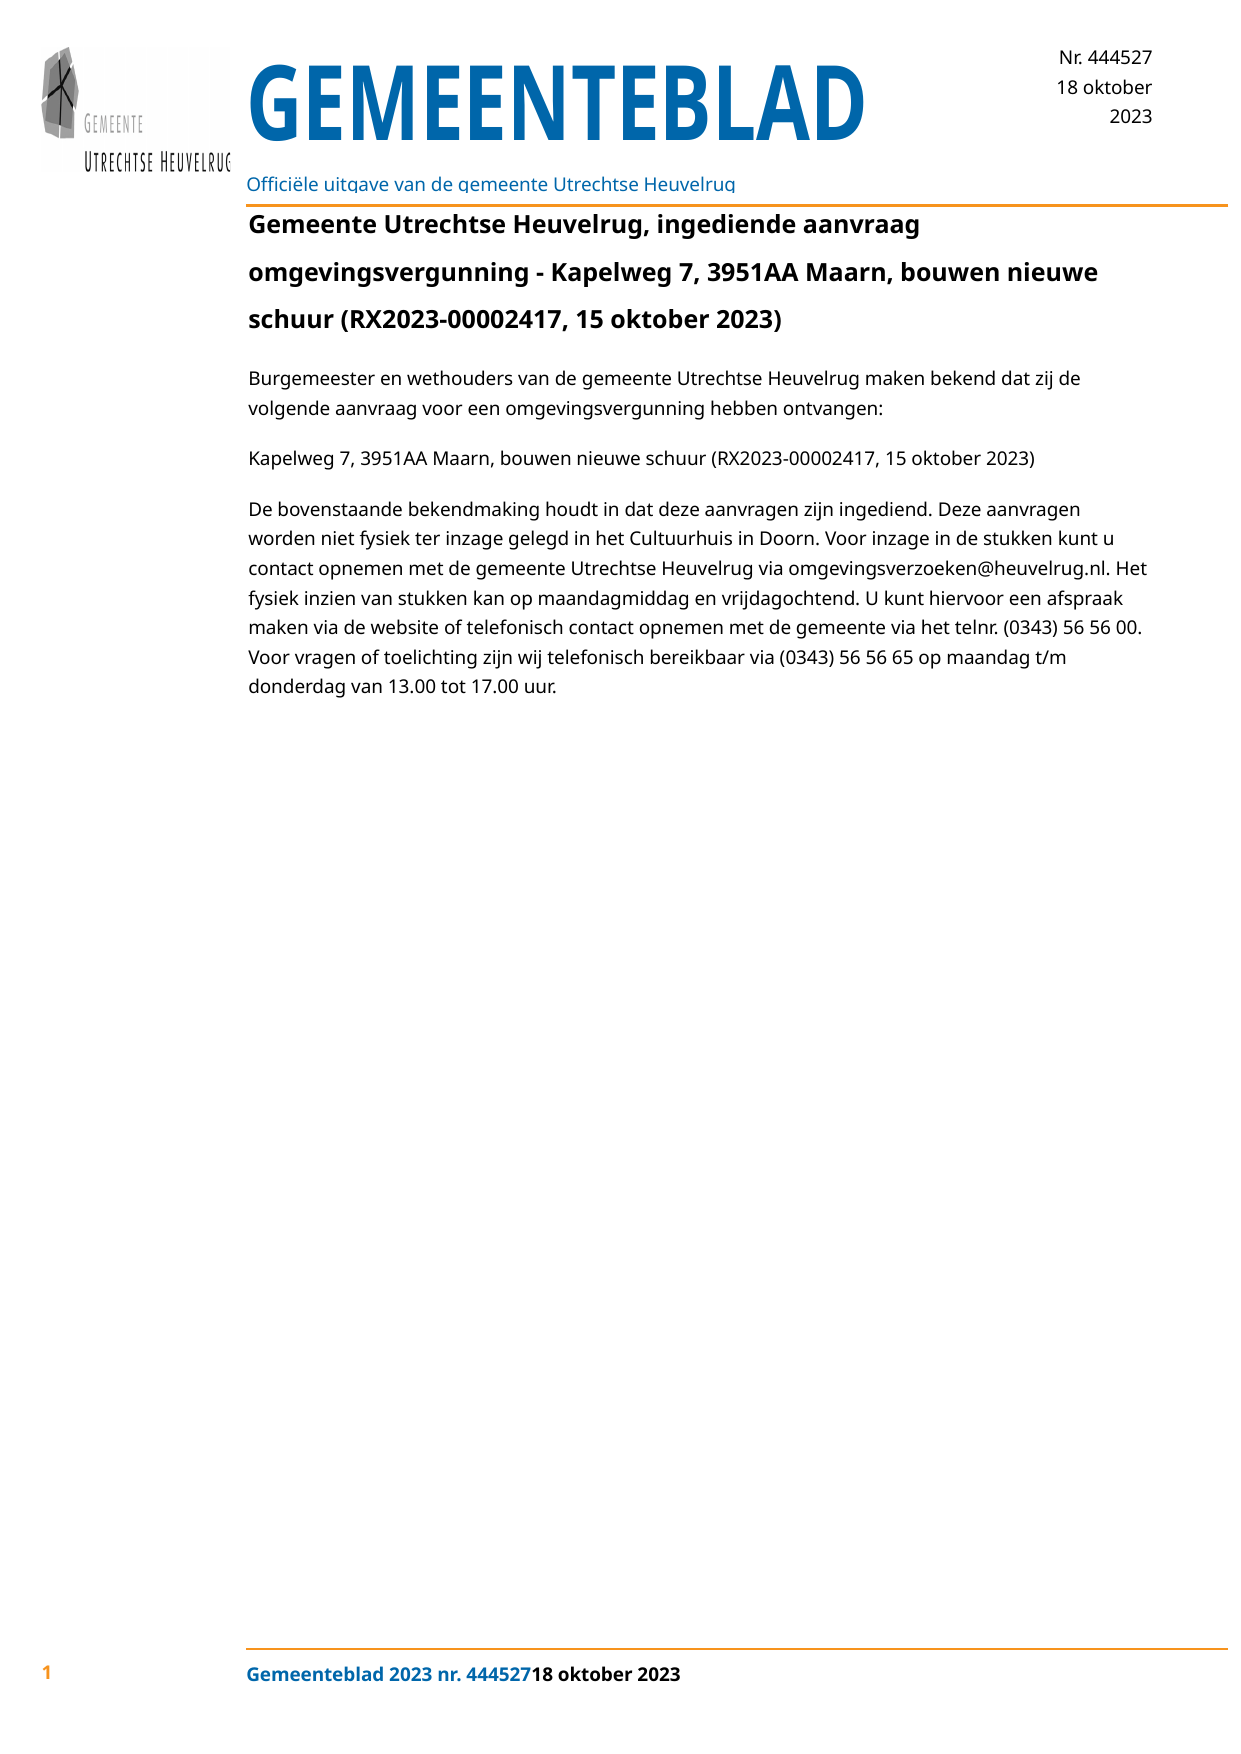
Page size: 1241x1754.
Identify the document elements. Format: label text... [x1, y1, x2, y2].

text Gemeente Utrechtse Heuvelrug, ingediende aanvraag omgevingsvergunning - Kapelweg 7, 3951AA Maarn, bouwen nieuwe schuur (RX2023-00002417, 15 oktober 2023) [248, 207, 1152, 336]
text Kapelweg 7, 3951AA Maarn, bouwen nieuwe schuur (RX2023-00002417, 15 oktober 2023) [248, 446, 1152, 471]
text Burgemeester en wethouders van de gemeente Utrechtse Heuvelrug maken bekend dat zij de volgende aanvraag voor een omgevingsvergunning hebben ontvangen: [248, 366, 1152, 421]
picture [41, 47, 231, 172]
text De bovenstaande bekendmaking houdt in dat deze aanvragen zijn ingediend. Deze aanvragen worden niet fysiek ter inzage gelegd in het Cultuurhuis in Doorn. Voor inzage in de stukken kunt u contact opnemen met de gemeente Utrechtse Heuvelrug via omgevingsverzoeken@heuvelrug.nl. Het fysiek inzien van stukken kan op maandagmiddag en vrijdagochtend. U kunt hiervoor een afspraak maken via de website of telefonisch contact opnemen met de gemeente via het telnr. (0343) 56 56 00. Voor vragen of toelichting zijn wij telefonisch bereikbaar via (0343) 56 56 65 op maandag t/m donderdag van 13.00 tot 17.00 uur. [248, 496, 1152, 699]
